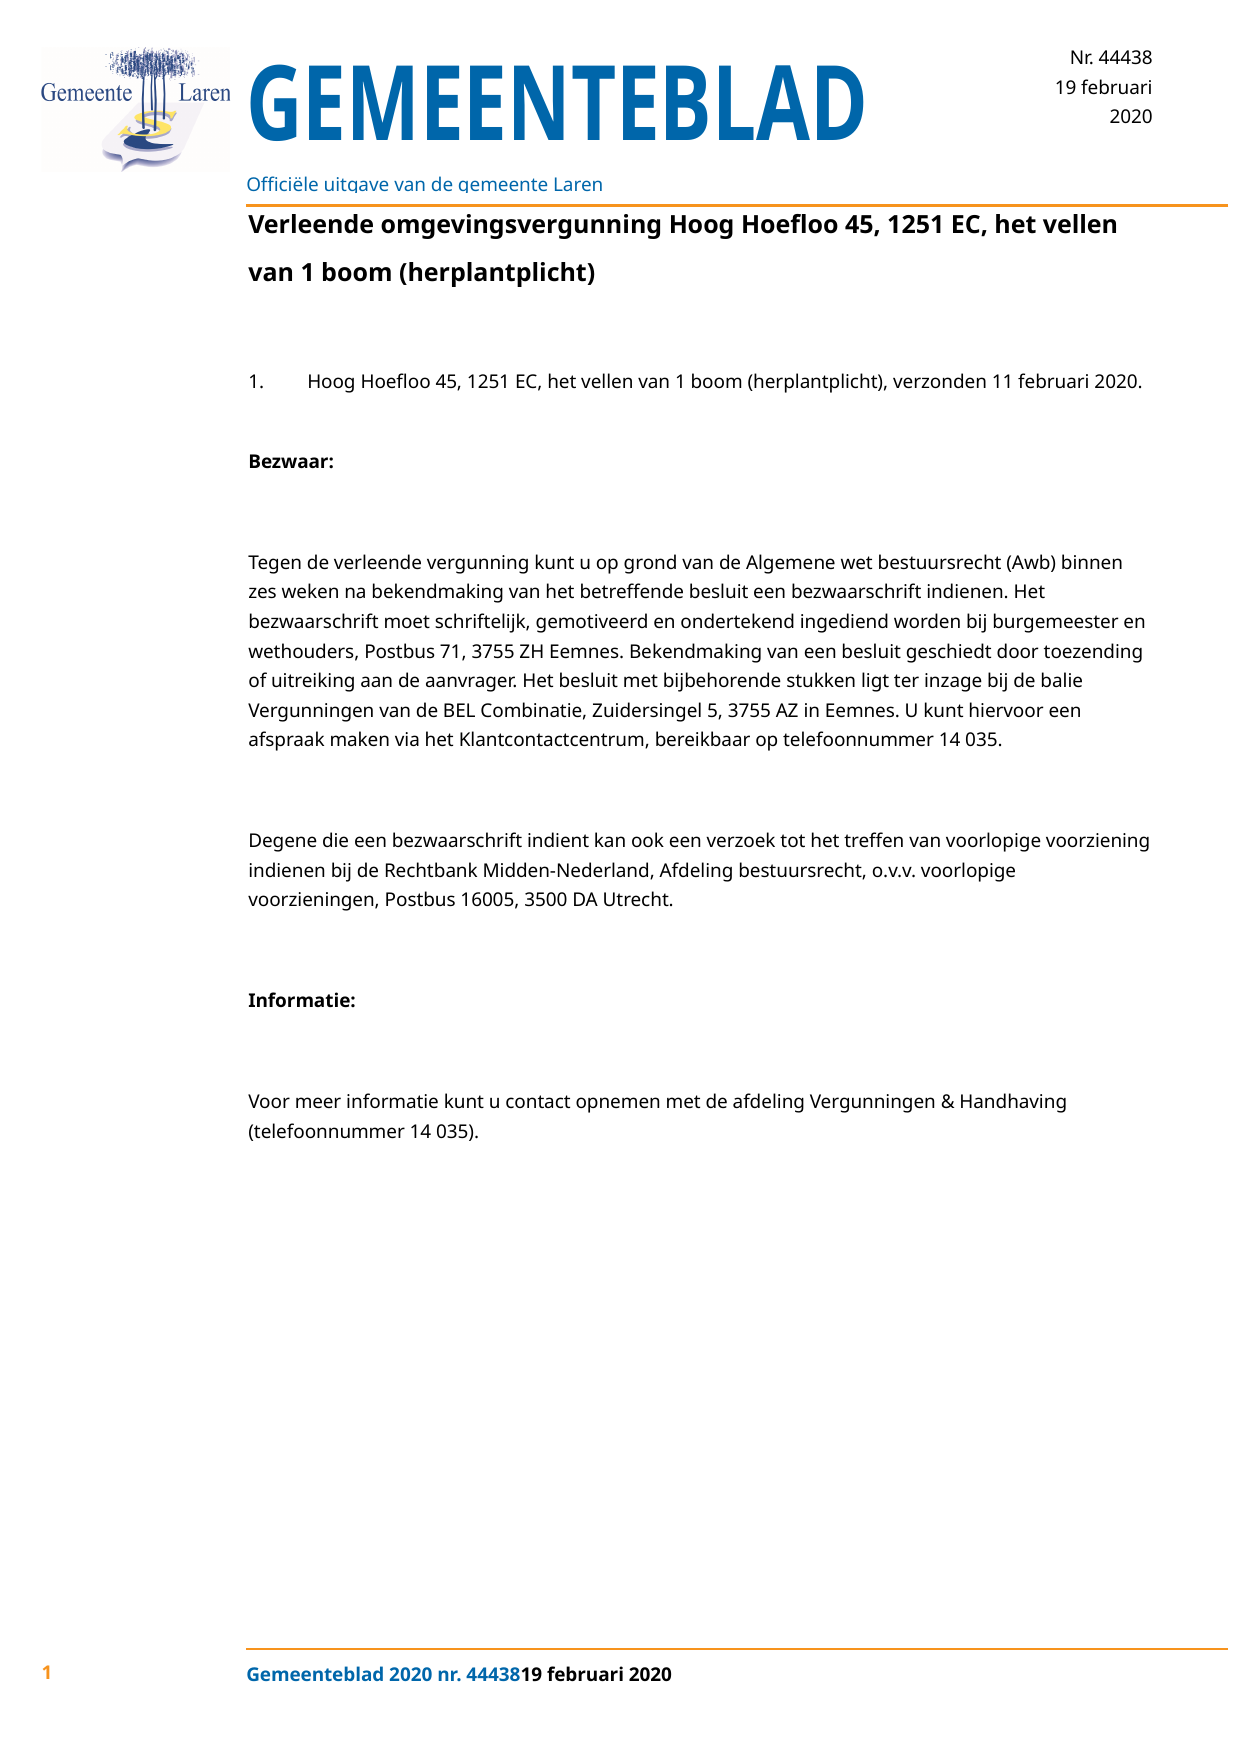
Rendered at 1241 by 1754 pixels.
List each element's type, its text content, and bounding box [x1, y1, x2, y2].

text Tegen de verleende vergunning kunt u op grond van de Algemene wet bestuursrecht (Awb) binnen zes weken na bekendmaking van het betreffende besluit een bezwaarschrift indienen. Het bezwaarschrift moet schriftelijk, gemotiveerd en ondertekend ingediend worden bij burgemeester en wethouders, Postbus 71, 3755 ZH Eemnes. Bekendmaking van een besluit geschiedt door toezending of uitreiking aan de aanvrager. Het besluit met bijbehorende stukken ligt ter inzage bij de balie Vergunningen van de BEL Combinatie, Zuidersingel 5, 3755 AZ in Eemnes. U kunt hiervoor een afspraak maken via het Klantcontactcentrum, bereikbaar op telefoonnummer 14 035. [248, 549, 1152, 752]
text Verleende omgevingsvergunning Hoog Hoefloo 45, 1251 EC, het vellen van 1 boom (herplantplicht) [248, 207, 1152, 288]
list Hoog Hoefloo 45, 1251 EC, het vellen van 1 boom (herplantplicht), verzonden 11 februari 2020. [248, 368, 1152, 394]
text Bezwaar: [248, 448, 1152, 474]
text Informatie: [248, 987, 1152, 1013]
picture [41, 47, 231, 172]
text Degene die een bezwaarschrift indient kan ook een verzoek tot het treffen van voorlopige voorziening indienen bij de Rechtbank Midden-Nederland, Afdeling bestuursrecht, o.v.v. voorlopige voorzieningen, Postbus 16005, 3500 DA Utrecht. [248, 827, 1152, 912]
text Voor meer informatie kunt u contact opnemen met de afdeling Vergunningen & Handhaving (telefoonnummer 14 035). [248, 1088, 1152, 1144]
